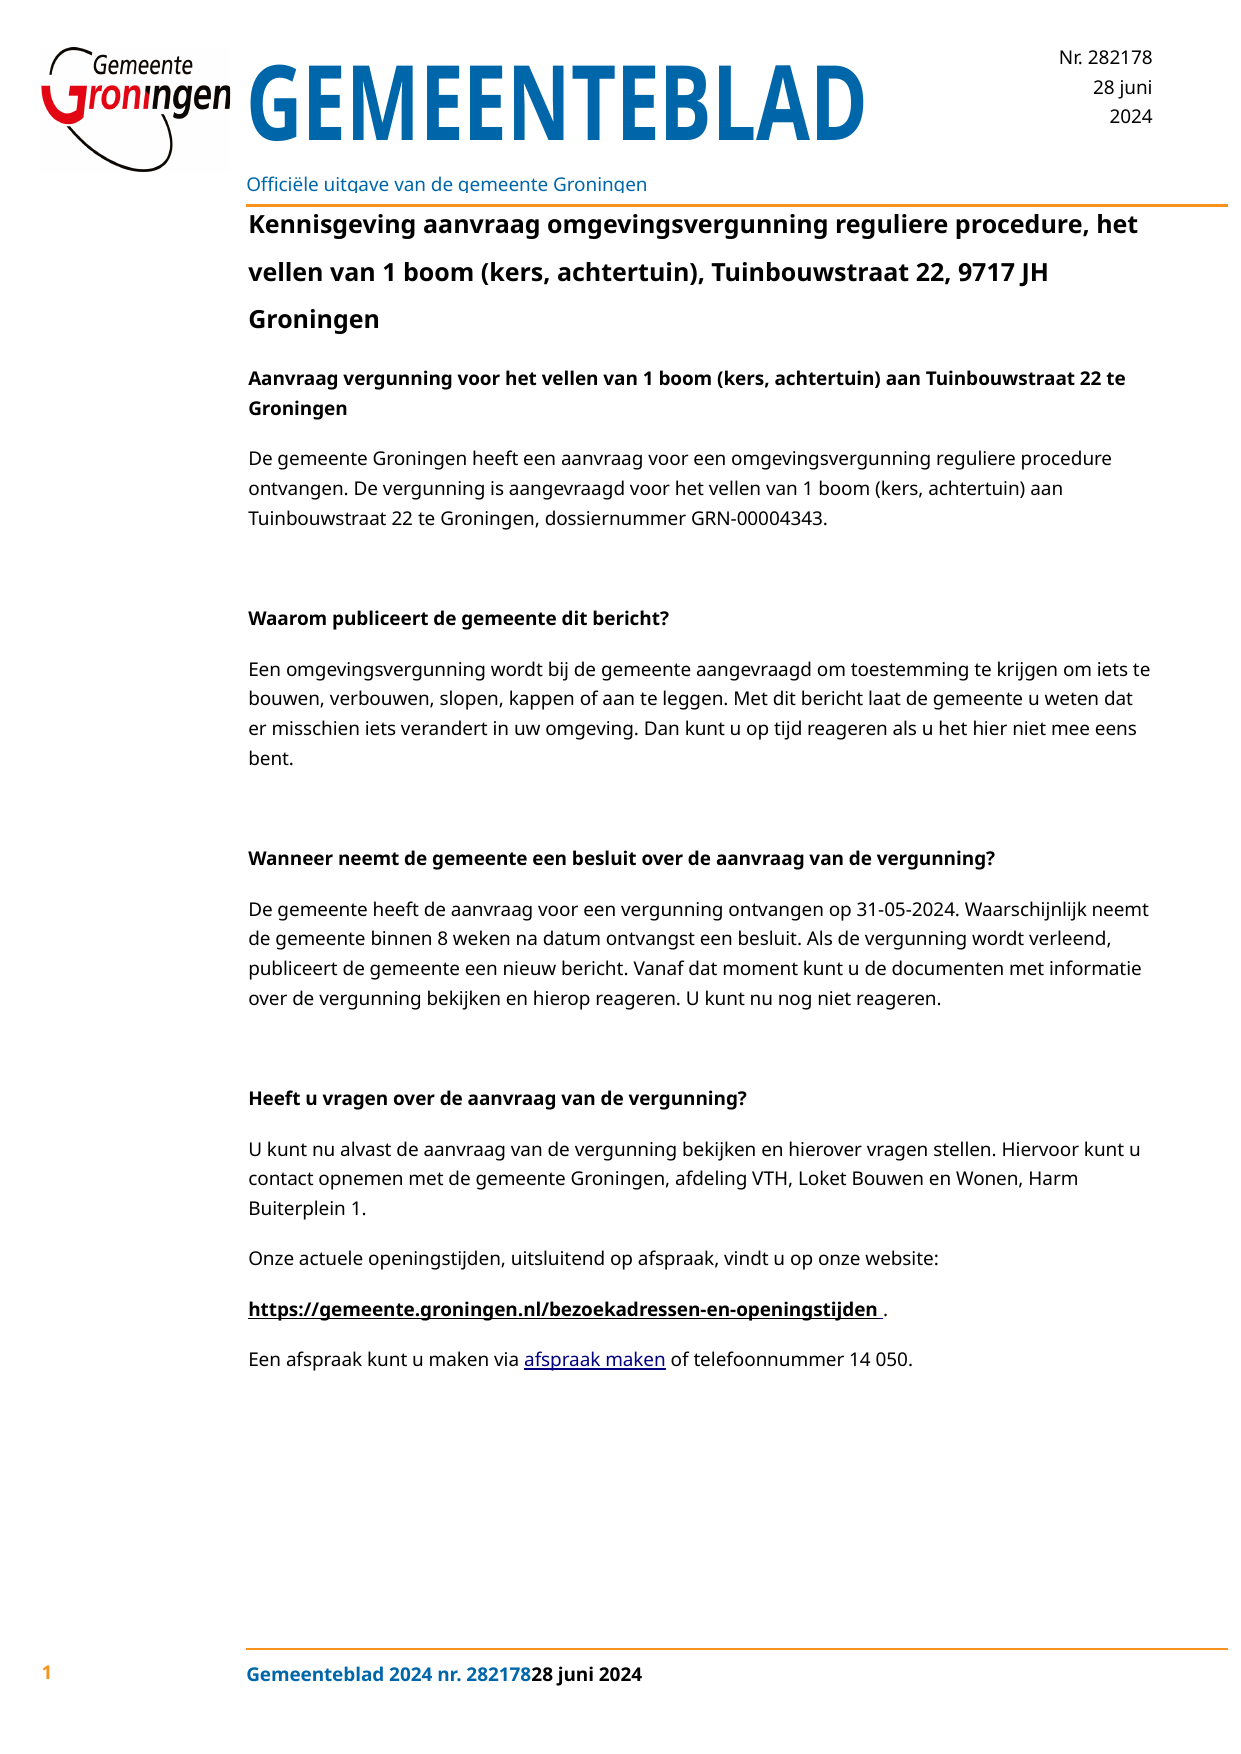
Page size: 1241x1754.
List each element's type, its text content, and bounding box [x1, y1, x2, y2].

picture [41, 47, 231, 172]
text Kennisgeving aanvraag omgevingsvergunning reguliere procedure, het vellen van 1 boom (kers, achtertuin), Tuinbouwstraat 22, 9717 JH Groningen [248, 207, 1152, 336]
text De gemeente Groningen heeft een aanvraag voor een omgevingsvergunning reguliere procedure ontvangen. De vergunning is aangevraagd voor het vellen van 1 boom (kers, achtertuin) aan Tuinbouwstraat 22 te Groningen, dossiernummer GRN-00004343. [248, 446, 1152, 530]
text Onze actuele openingstijden, uitsluitend op afspraak, vindt u op onze website: [248, 1246, 1152, 1271]
text Wanneer neemt de gemeente een besluit over de aanvraag van de vergunning? [248, 846, 1152, 871]
text Aanvraag vergunning voor het vellen van 1 boom (kers, achtertuin) aan Tuinbouwstraat 22 te Groningen [248, 366, 1152, 421]
text https://gemeente.groningen.nl/bezoekadressen-en-openingstijden . [248, 1296, 1152, 1322]
text Waarom publiceert de gemeente dit bericht? [248, 606, 1152, 631]
text De gemeente heeft de aanvraag voor een vergunning ontvangen op 31-05-2024. Waarschijnlijk neemt de gemeente binnen 8 weken na datum ontvangst een besluit. Als de vergunning wordt verleend, publiceert de gemeente een nieuw bericht. Vanaf dat moment kunt u de documenten met informatie over de vergunning bekijken en hierop reageren. U kunt nu nog niet reageren. [248, 896, 1152, 1010]
text Een omgevingsvergunning wordt bij de gemeente aangevraagd om toestemming te krijgen om iets te bouwen, verbouwen, slopen, kappen of aan te leggen. Met dit bericht laat de gemeente u weten dat er misschien iets verandert in uw omgeving. Dan kunt u op tijd reageren als u het hier niet mee eens bent. [248, 656, 1152, 770]
text Heeft u vragen over de aanvraag van de vergunning? [248, 1086, 1152, 1111]
text Een afspraak kunt u maken via afspraak maken of telefoonnummer 14 050. [248, 1346, 1152, 1372]
text U kunt nu alvast de aanvraag van de vergunning bekijken en hierover vragen stellen. Hiervoor kunt u contact opnemen met de gemeente Groningen, afdeling VTH, Loket Bouwen en Wonen, Harm Buiterplein 1. [248, 1136, 1152, 1221]
